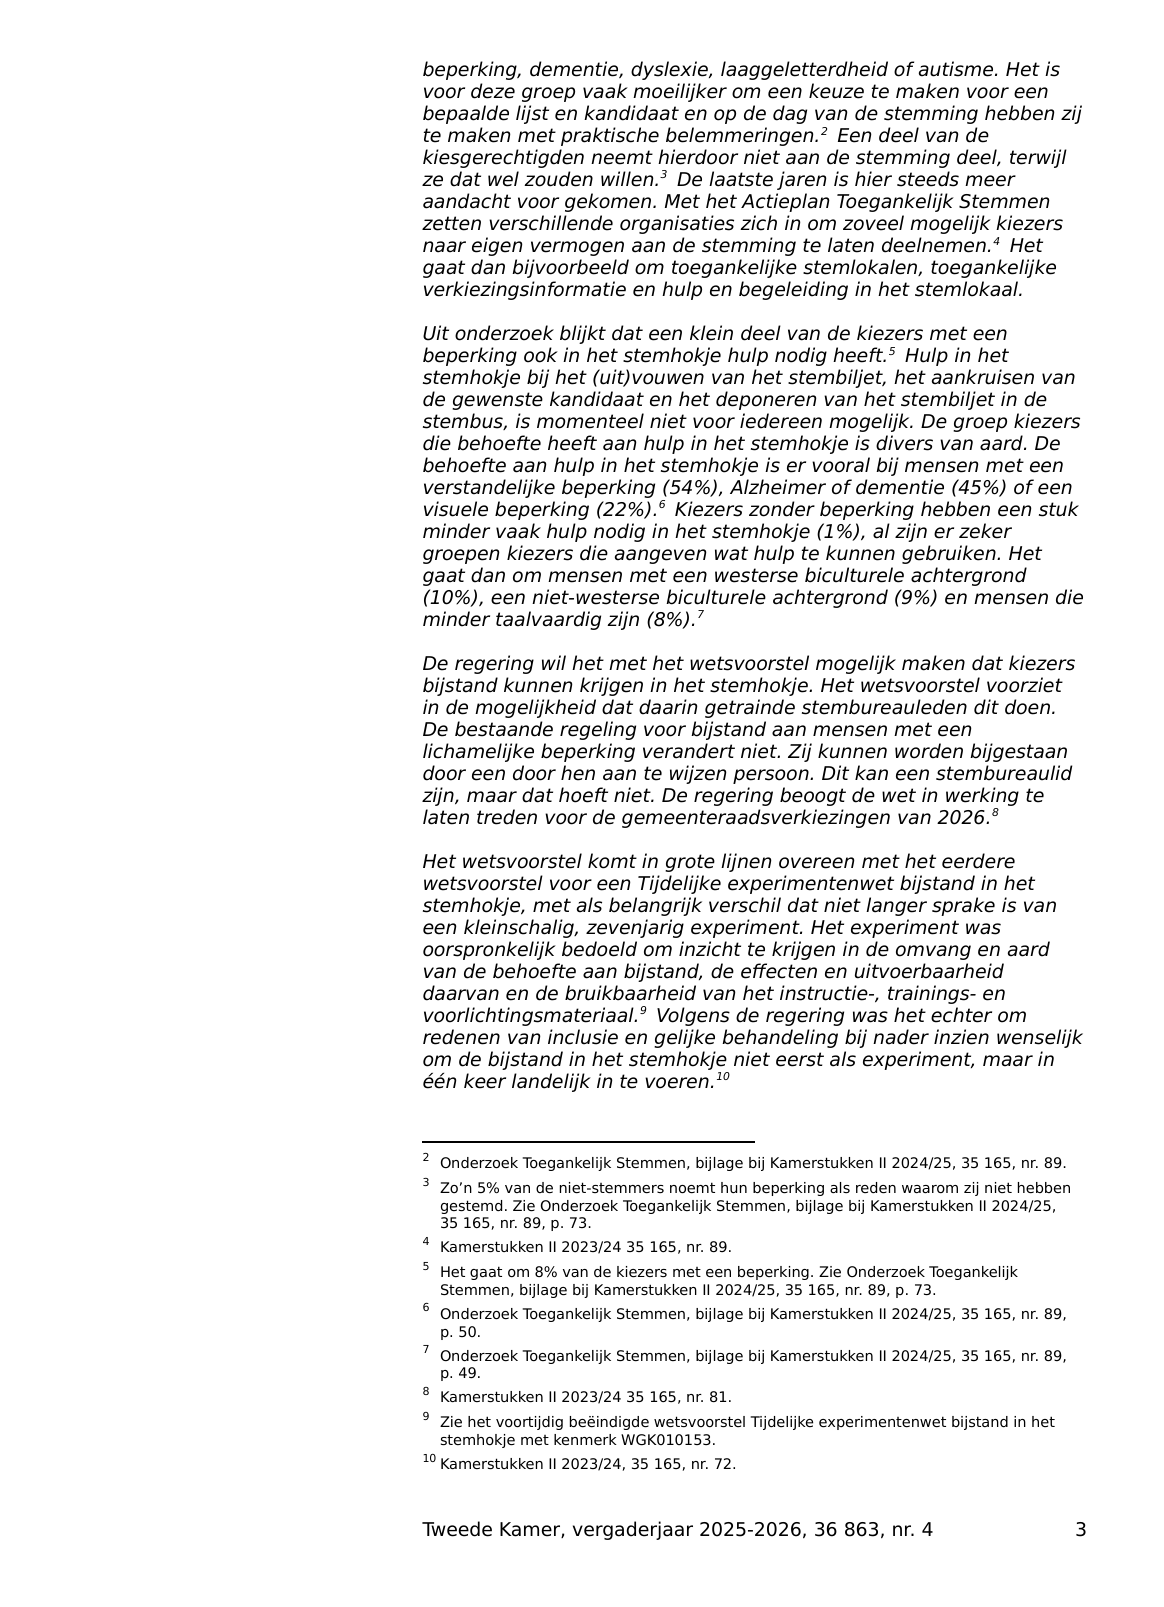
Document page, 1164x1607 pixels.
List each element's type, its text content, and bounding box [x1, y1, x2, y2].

text Onderzoek Toegankelijk Stemmen, bijlage bij Kamerstukken II 2024/25, 35 165, nr. 89, p. 49. [422, 1343, 1087, 1382]
text Onderzoek Toegankelijk Stemmen, bijlage bij Kamerstukken II 2024/25, 35 165, nr. 89. [422, 1151, 1087, 1173]
text Uit onderzoek blijkt dat een klein deel van de kiezers met een beperking ook in het stemhokje hulp nodig heeft. Hulp in het stemhokje bij het (uit)vouwen van het stembiljet, het aankruisen van de gewenste kandidaat en het deponeren van het stembiljet in de stembus, is momenteel niet voor iedereen mogelijk. De groep kiezers die behoefte heeft aan hulp in het stemhokje is divers van aard. De behoefte aan hulp in het stemhokje is er vooral bij mensen met een verstandelijke beperking (54%), Alzheimer of dementie (45%) of een visuele beperking (22%). Kiezers zonder beperking hebben een stuk minder vaak hulp nodig in het stemhokje (1%), al zijn er zeker groepen kiezers die aangeven wat hulp te kunnen gebruiken. Het gaat dan om mensen met een westerse biculturele achtergrond (10%), een niet-westerse biculturele achtergrond (9%) en mensen die minder taalvaardig zijn (8%). [422, 323, 1087, 631]
text Onderzoek Toegankelijk Stemmen, bijlage bij Kamerstukken II 2024/25, 35 165, nr. 89, p. 50. [422, 1302, 1087, 1341]
text De regering wil het met het wetsvoorstel mogelijk maken dat kiezers bijstand kunnen krijgen in het stemhokje. Het wetsvoorstel voorziet in de mogelijkheid dat daarin getrainde stembureauleden dit doen. De bestaande regeling voor bijstand aan mensen met een lichamelijke beperking verandert niet. Zij kunnen worden bijgestaan door een door hen aan te wijzen persoon. Dit kan een stembureaulid zijn, maar dat hoeft niet. De regering beoogt de wet in werking te laten treden voor de gemeenteraadsverkiezingen van 2026. [422, 653, 1087, 829]
text beperking, dementie, dyslexie, laaggeletterdheid of autisme. Het is voor deze groep vaak moeilijker om een keuze te maken voor een bepaalde lijst en kandidaat en op de dag van de stemming hebben zij te maken met praktische belemmeringen. Een deel van de kiesgerechtigden neemt hierdoor niet aan de stemming deel, terwijl ze dat wel zouden willen. De laatste jaren is hier steeds meer aandacht voor gekomen. Met het Actieplan Toegankelijk Stemmen zetten verschillende organisaties zich in om zoveel mogelijk kiezers naar eigen vermogen aan de stemming te laten deelnemen. Het gaat dan bijvoorbeeld om toegankelijke stemlokalen, toegankelijke verkiezingsinformatie en hulp en begeleiding in het stemlokaal. [422, 59, 1087, 301]
text Zie het voortijdig beëindigde wetsvoorstel Tijdelijke experimentenwet bijstand in het stemhokje met kenmerk WGK010153. [422, 1410, 1087, 1449]
text Kamerstukken II 2023/24 35 165, nr. 89. [422, 1235, 1087, 1257]
text Kamerstukken II 2023/24 35 165, nr. 81. [422, 1385, 1087, 1407]
text Het gaat om 8% van de kiezers met een beperking. Zie Onderzoek Toegankelijk Stemmen, bijlage bij Kamerstukken II 2024/25, 35 165, nr. 89, p. 73. [422, 1260, 1087, 1299]
text Kamerstukken II 2023/24, 35 165, nr. 72. [422, 1452, 1087, 1474]
text Het wetsvoorstel komt in grote lijnen overeen met het eerdere wetsvoorstel voor een Tijdelijke experimentenwet bijstand in het stemhokje, met als belangrijk verschil dat niet langer sprake is van een kleinschalig, zevenjarig experiment. Het experiment was oorspronkelijk bedoeld om inzicht te krijgen in de omvang en aard van de behoefte aan bijstand, de effecten en uitvoerbaarheid daarvan en de bruikbaarheid van het instructie-, trainings- en voorlichtingsmateriaal. Volgens de regering was het echter om redenen van inclusie en gelijke behandeling bij nader inzien wenselijk om de bijstand in het stemhokje niet eerst als experiment, maar in één keer landelijk in te voeren. [422, 851, 1087, 1093]
text Zo’n 5% van de niet-stemmers noemt hun beperking als reden waarom zij niet hebben gestemd. Zie Onderzoek Toegankelijk Stemmen, bijlage bij Kamerstukken II 2024/25, 35 165, nr. 89, p. 73. [422, 1176, 1087, 1232]
